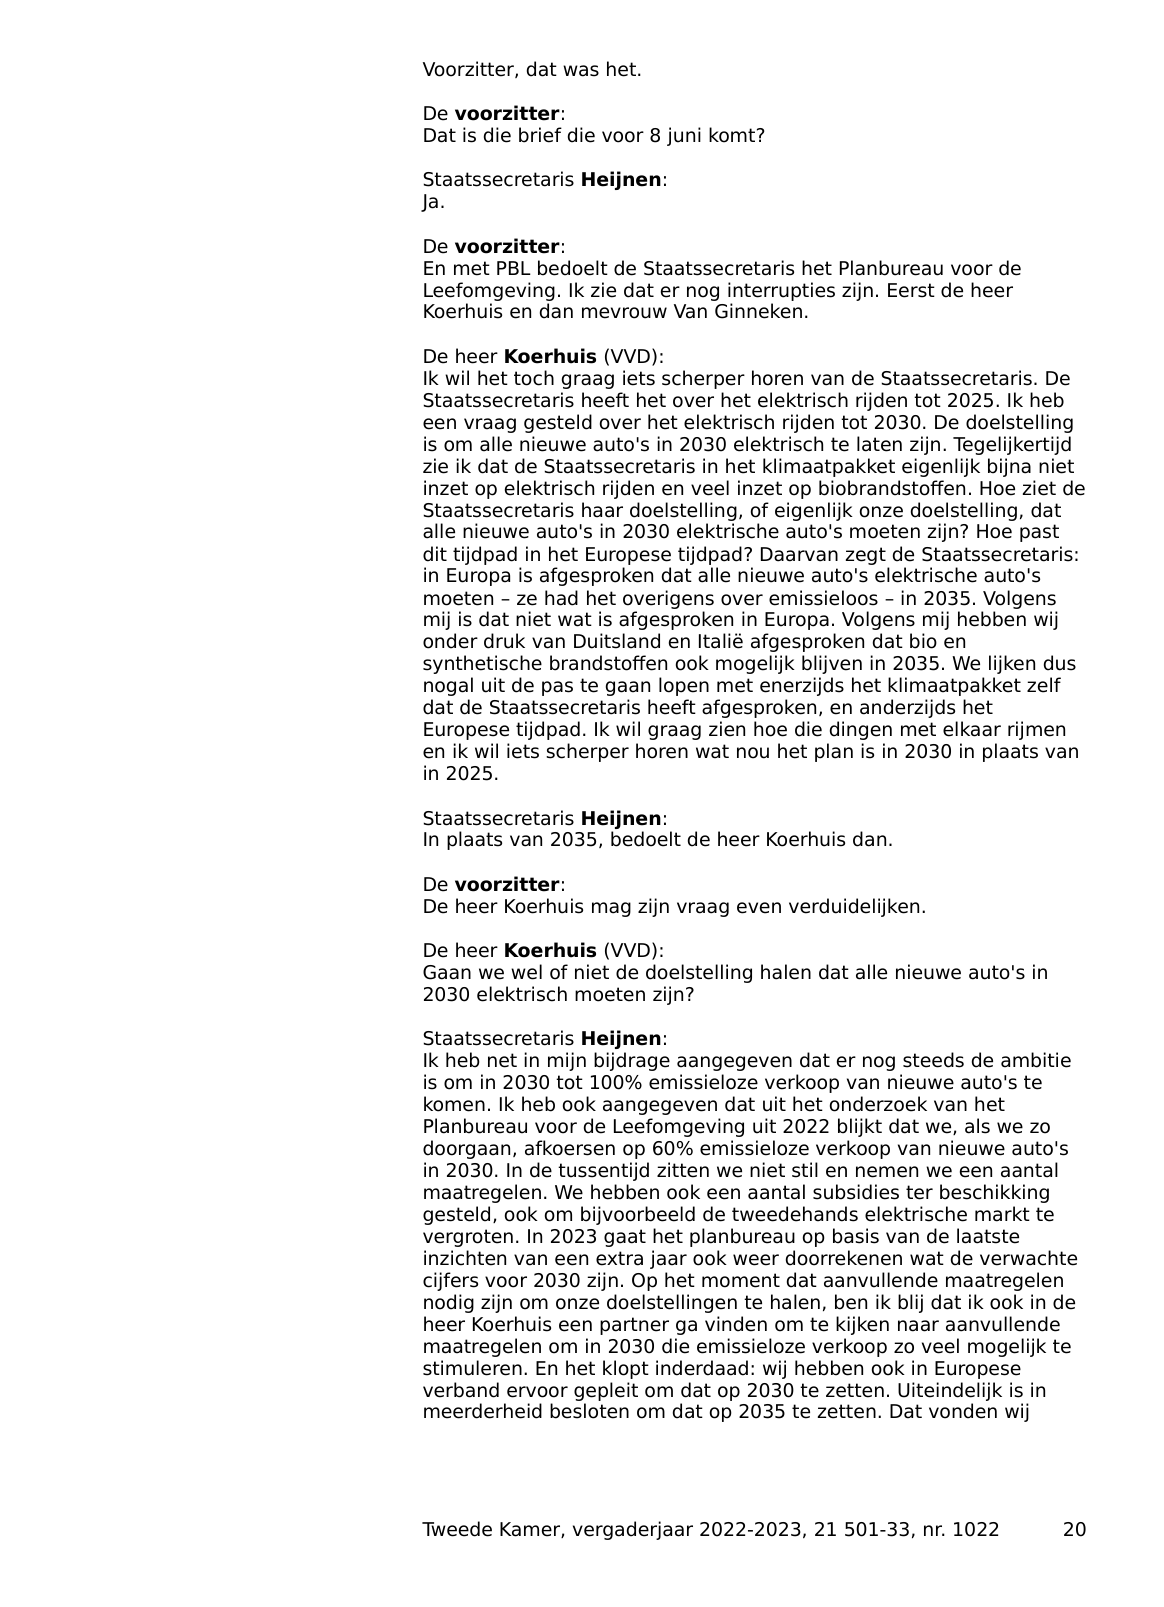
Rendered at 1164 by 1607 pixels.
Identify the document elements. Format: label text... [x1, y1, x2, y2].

text Gaan we wel of niet de doelstelling halen dat alle nieuwe auto's in 2030 elektrisch moeten zijn? [422, 962, 1087, 1006]
text De heer Koerhuis mag zijn vraag even verduidelijken. [422, 896, 1087, 917]
text De voorzitter: [422, 236, 1087, 257]
text En met PBL bedoelt de Staatssecretaris het Planbureau voor de Leefomgeving. Ik zie dat er nog interrupties zijn. Eerst de heer Koerhuis en dan mevrouw Van Ginneken. [422, 257, 1087, 323]
text In plaats van 2035, bedoelt de heer Koerhuis dan. [422, 829, 1087, 851]
text Ik wil het toch graag iets scherper horen van de Staatssecretaris. De Staatssecretaris heeft het over het elektrisch rijden tot 2025. Ik heb een vraag gesteld over het elektrisch rijden tot 2030. De doelstelling is om alle nieuwe auto's in 2030 elektrisch te laten zijn. Tegelijkertijd zie ik dat de Staatssecretaris in het klimaatpakket eigenlijk bijna niet inzet op elektrisch rijden en veel inzet op biobrandstoffen. Hoe ziet de Staatssecretaris haar doelstelling, of eigenlijk onze doelstelling, dat alle nieuwe auto's in 2030 elektrische auto's moeten zijn? Hoe past dit tijdpad in het Europese tijdpad? Daarvan zegt de Staatssecretaris: in Europa is afgesproken dat alle nieuwe auto's elektrische auto's moeten – ze had het overigens over emissieloos – in 2035. Volgens mij is dat niet wat is afgesproken in Europa. Volgens mij hebben wij onder druk van Duitsland en Italië afgesproken dat bio en synthetische brandstoffen ook mogelijk blijven in 2035. We lijken dus nogal uit de pas te gaan lopen met enerzijds het klimaatpakket zelf dat de Staatssecretaris heeft afgesproken, en anderzijds het Europese tijdpad. Ik wil graag zien hoe die dingen met elkaar rijmen en ik wil iets scherper horen wat nou het plan is in 2030 in plaats van in 2025. [422, 368, 1087, 785]
text Voorzitter, dat was het. [422, 59, 1087, 81]
text Staatssecretaris Heijnen: [422, 1028, 1087, 1050]
text Ik heb net in mijn bijdrage aangegeven dat er nog steeds de ambitie is om in 2030 tot 100% emissieloze verkoop van nieuwe auto's te komen. Ik heb ook aangegeven dat uit het onderzoek van het Planbureau voor de Leefomgeving uit 2022 blijkt dat we, als we zo doorgaan, afkoersen op 60% emissieloze verkoop van nieuwe auto's in 2030. In de tussentijd zitten we niet stil en nemen we een aantal maatregelen. We hebben ook een aantal subsidies ter beschikking gesteld, ook om bijvoorbeeld de tweedehands elektrische markt te vergroten. In 2023 gaat het planbureau op basis van de laatste inzichten van een extra jaar ook weer doorrekenen wat de verwachte cijfers voor 2030 zijn. Op het moment dat aanvullende maatregelen nodig zijn om onze doelstellingen te halen, ben ik blij dat ik ook in de heer Koerhuis een partner ga vinden om te kijken naar aanvullende maatregelen om in 2030 die emissieloze verkoop zo veel mogelijk te stimuleren. En het klopt inderdaad: wij hebben ook in Europese verband ervoor gepleit om dat op 2030 te zetten. Uiteindelijk is in meerderheid besloten om dat op 2035 te zetten. Dat vonden wij [422, 1050, 1087, 1423]
text De heer Koerhuis (VVD): [422, 940, 1087, 962]
text De voorzitter: [422, 103, 1087, 125]
text Ja. [422, 191, 1087, 213]
text Staatssecretaris Heijnen: [422, 807, 1087, 829]
text De heer Koerhuis (VVD): [422, 346, 1087, 368]
text De voorzitter: [422, 873, 1087, 896]
text Dat is die brief die voor 8 juni komt? [422, 125, 1087, 147]
text Staatssecretaris Heijnen: [422, 169, 1087, 191]
